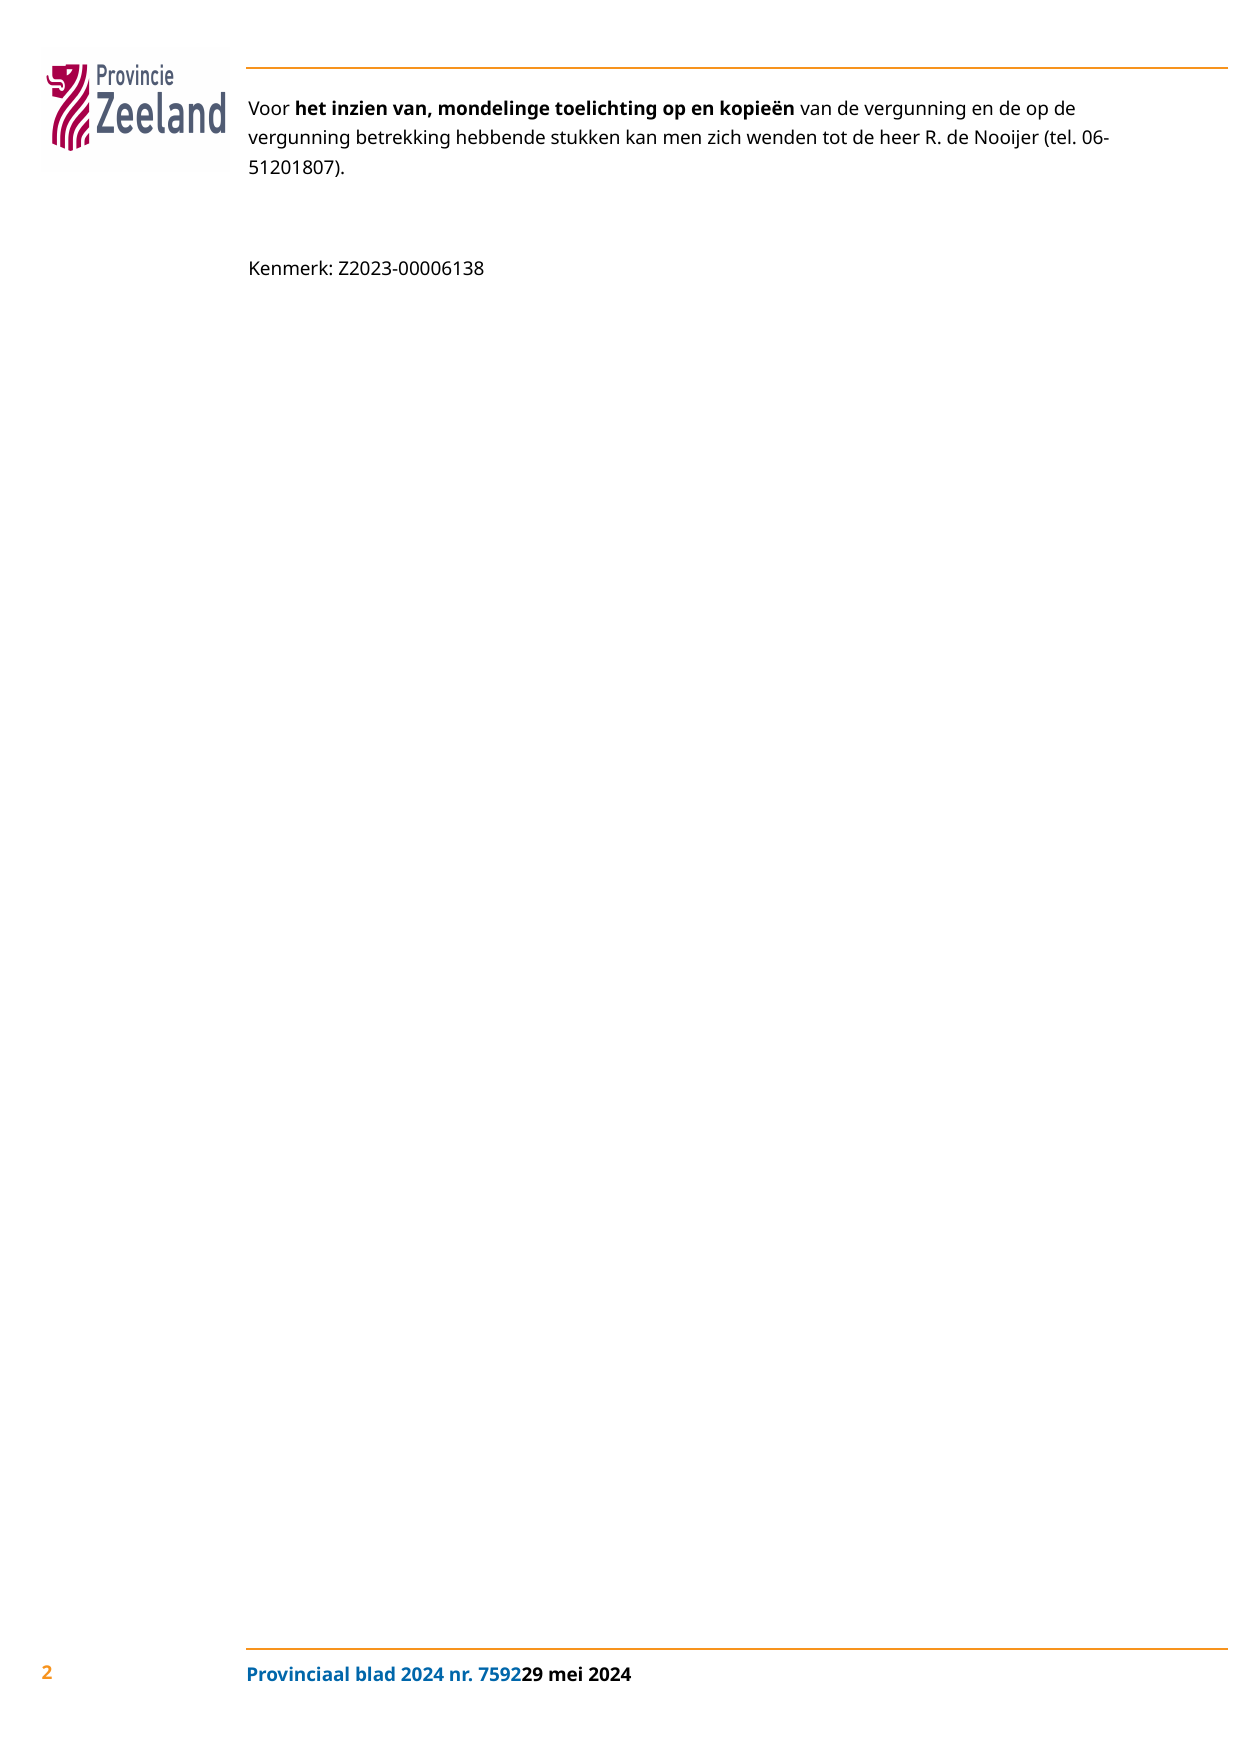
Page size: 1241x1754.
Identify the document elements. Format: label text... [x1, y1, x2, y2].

text Voor het inzien van, mondelinge toelichting op en kopieën van de vergunning en de op de vergunning betrekking hebbende stukken kan men zich wenden tot de heer R. de Nooijer (tel. 06-51201807). [248, 95, 1152, 180]
picture [41, 47, 231, 172]
text Kenmerk: Z2023-00006138 [248, 255, 1152, 281]
